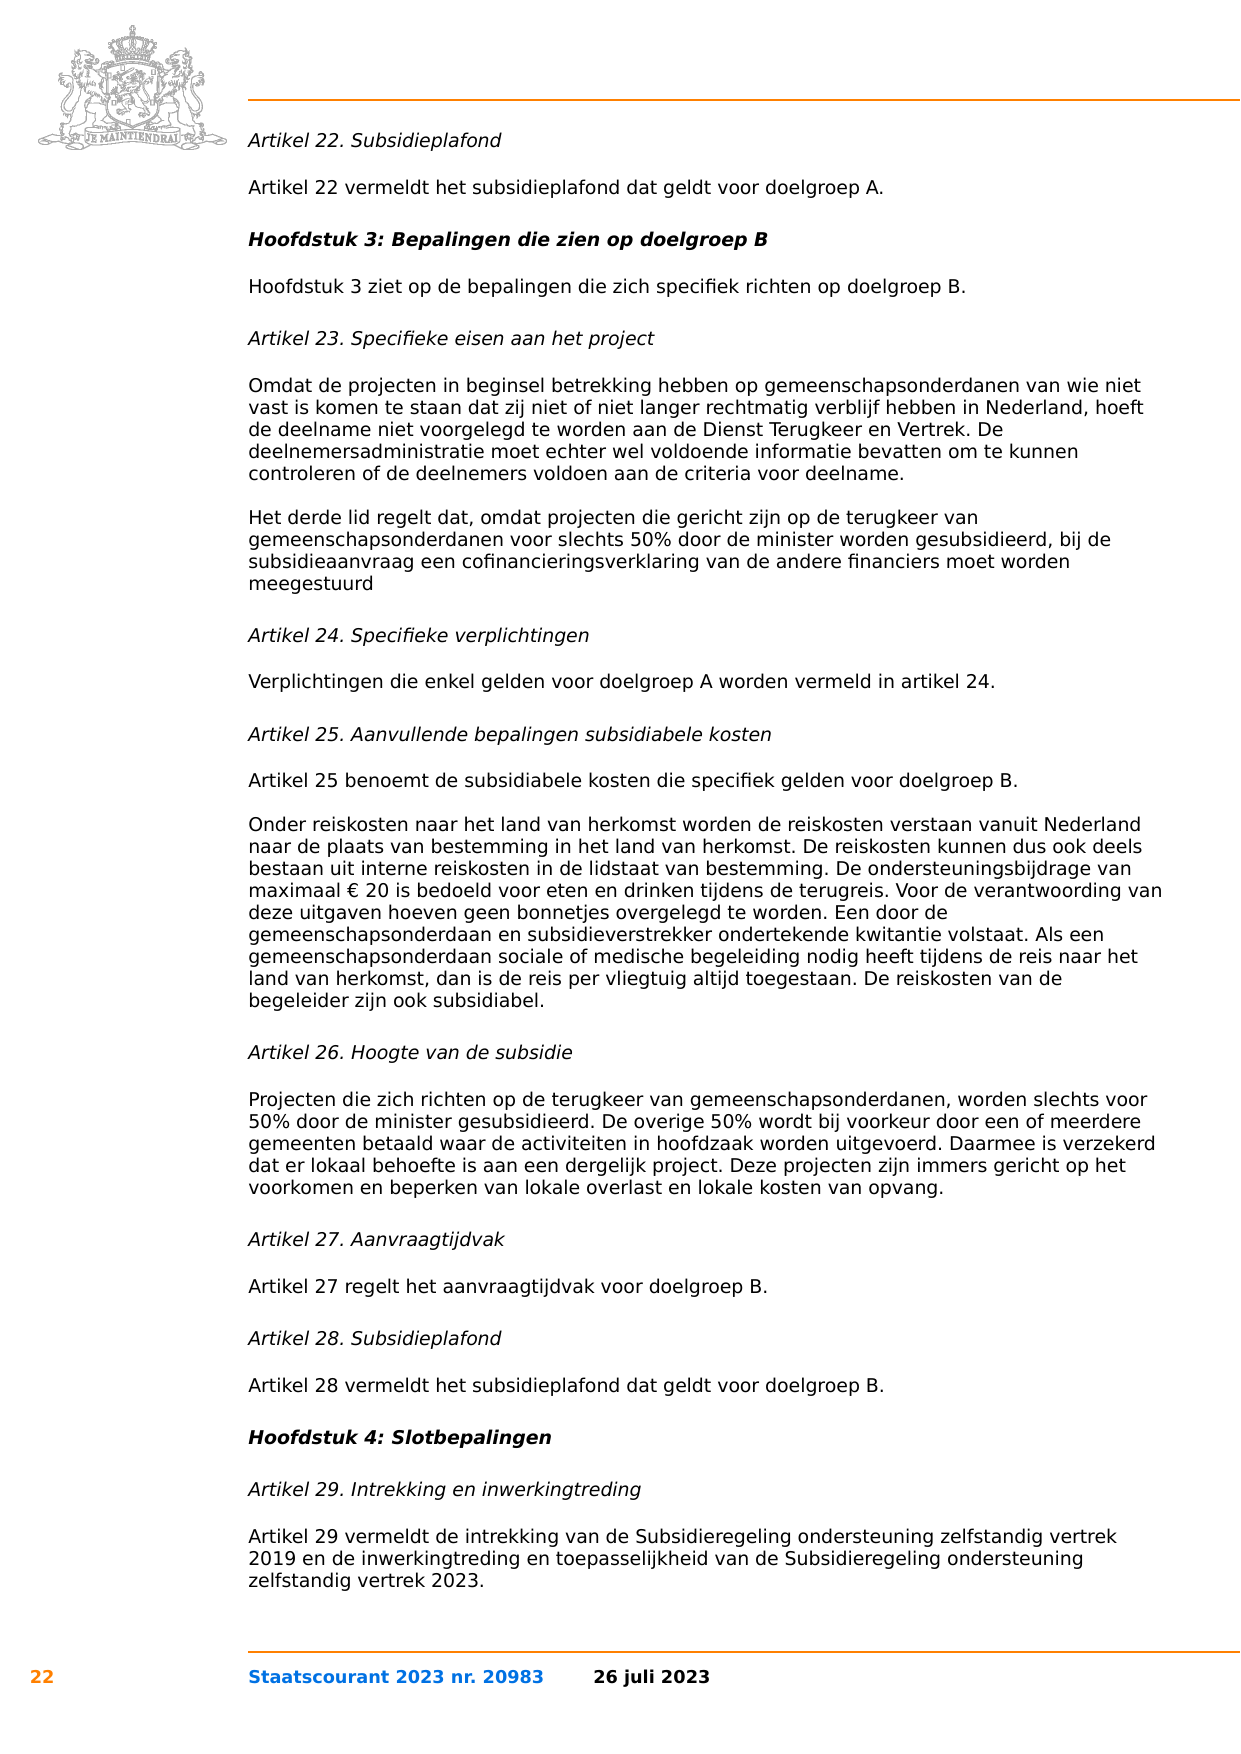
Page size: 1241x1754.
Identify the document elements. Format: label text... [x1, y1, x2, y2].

subtitle Hoofdstuk 4: Slotbepalingen [248, 1427, 1163, 1449]
text Verplichtingen die enkel gelden voor doelgroep A worden vermeld in artikel 24. [248, 671, 1163, 693]
text Hoofdstuk 3 ziet op de bepalingen die zich specifiek richten op doelgroep B. [248, 276, 1163, 298]
text Het derde lid regelt dat, omdat projecten die gericht zijn op de terugkeer van gemeenschapsonderdanen voor slechts 50% door de minister worden gesubsidieerd, bij de subsidieaanvraag een cofinancieringsverklaring van de andere financiers moet worden meegestuurd [248, 507, 1163, 594]
subtitle Artikel 26. Hoogte van de subsidie [248, 1042, 1163, 1064]
text Artikel 27 regelt het aanvraagtijdvak voor doelgroep B. [248, 1276, 1163, 1298]
text Omdat de projecten in beginsel betrekking hebben op gemeenschapsonderdanen van wie niet vast is komen te staan dat zij niet of niet langer rechtmatig verblijf hebben in Nederland, hoeft de deelname niet voorgelegd te worden aan de Dienst Terugkeer en Vertrek. De deelnemersadministratie moet echter wel voldoende informatie bevatten om te kunnen controleren of de deelnemers voldoen aan de criteria voor deelname. [248, 375, 1163, 485]
subtitle Artikel 27. Aanvraagtijdvak [248, 1229, 1163, 1251]
text Artikel 29 vermeldt de intrekking van de Subsidieregeling ondersteuning zelfstandig vertrek 2019 en de inwerkingtreding en toepasselijkheid van de Subsidieregeling ondersteuning zelfstandig vertrek 2023. [248, 1526, 1163, 1592]
subtitle Artikel 28. Subsidieplafond [248, 1328, 1163, 1350]
text Artikel 28 vermeldt het subsidieplafond dat geldt voor doelgroep B. [248, 1375, 1163, 1397]
text Artikel 25 benoemt de subsidiabele kosten die specifiek gelden voor doelgroep B. [248, 770, 1163, 792]
picture [38, 25, 227, 150]
text Artikel 22 vermeldt het subsidieplafond dat geldt voor doelgroep A. [248, 177, 1163, 199]
subtitle Artikel 25. Aanvullende bepalingen subsidiabele kosten [248, 723, 1163, 745]
subtitle Hoofdstuk 3: Bepalingen die zien op doelgroep B [248, 229, 1163, 251]
subtitle Artikel 29. Intrekking en inwerkingtreding [248, 1479, 1163, 1501]
subtitle Artikel 22. Subsidieplafond [248, 130, 1163, 152]
subtitle Artikel 24. Specifieke verplichtingen [248, 624, 1163, 646]
text Onder reiskosten naar het land van herkomst worden de reiskosten verstaan vanuit Nederland naar de plaats van bestemming in het land van herkomst. De reiskosten kunnen dus ook deels bestaan uit interne reiskosten in de lidstaat van bestemming. De ondersteuningsbijdrage van maximaal € 20 is bedoeld voor eten en drinken tijdens de terugreis. Voor de verantwoording van deze uitgaven hoeven geen bonnetjes overgelegd te worden. Een door de gemeenschapsonderdaan en subsidieverstrekker ondertekende kwitantie volstaat. Als een gemeenschapsonderdaan sociale of medische begeleiding nodig heeft tijdens de reis naar het land van herkomst, dan is de reis per vliegtuig altijd toegestaan. De reiskosten van de begeleider zijn ook subsidiabel. [248, 814, 1163, 1012]
text Projecten die zich richten op de terugkeer van gemeenschapsonderdanen, worden slechts voor 50% door de minister gesubsidieerd. De overige 50% wordt bij voorkeur door een of meerdere gemeenten betaald waar de activiteiten in hoofdzaak worden uitgevoerd. Daarmee is verzekerd dat er lokaal behoefte is aan een dergelijk project. Deze projecten zijn immers gericht op het voorkomen en beperken van lokale overlast en lokale kosten van opvang. [248, 1089, 1163, 1199]
subtitle Artikel 23. Specifieke eisen aan het project [248, 328, 1163, 350]
